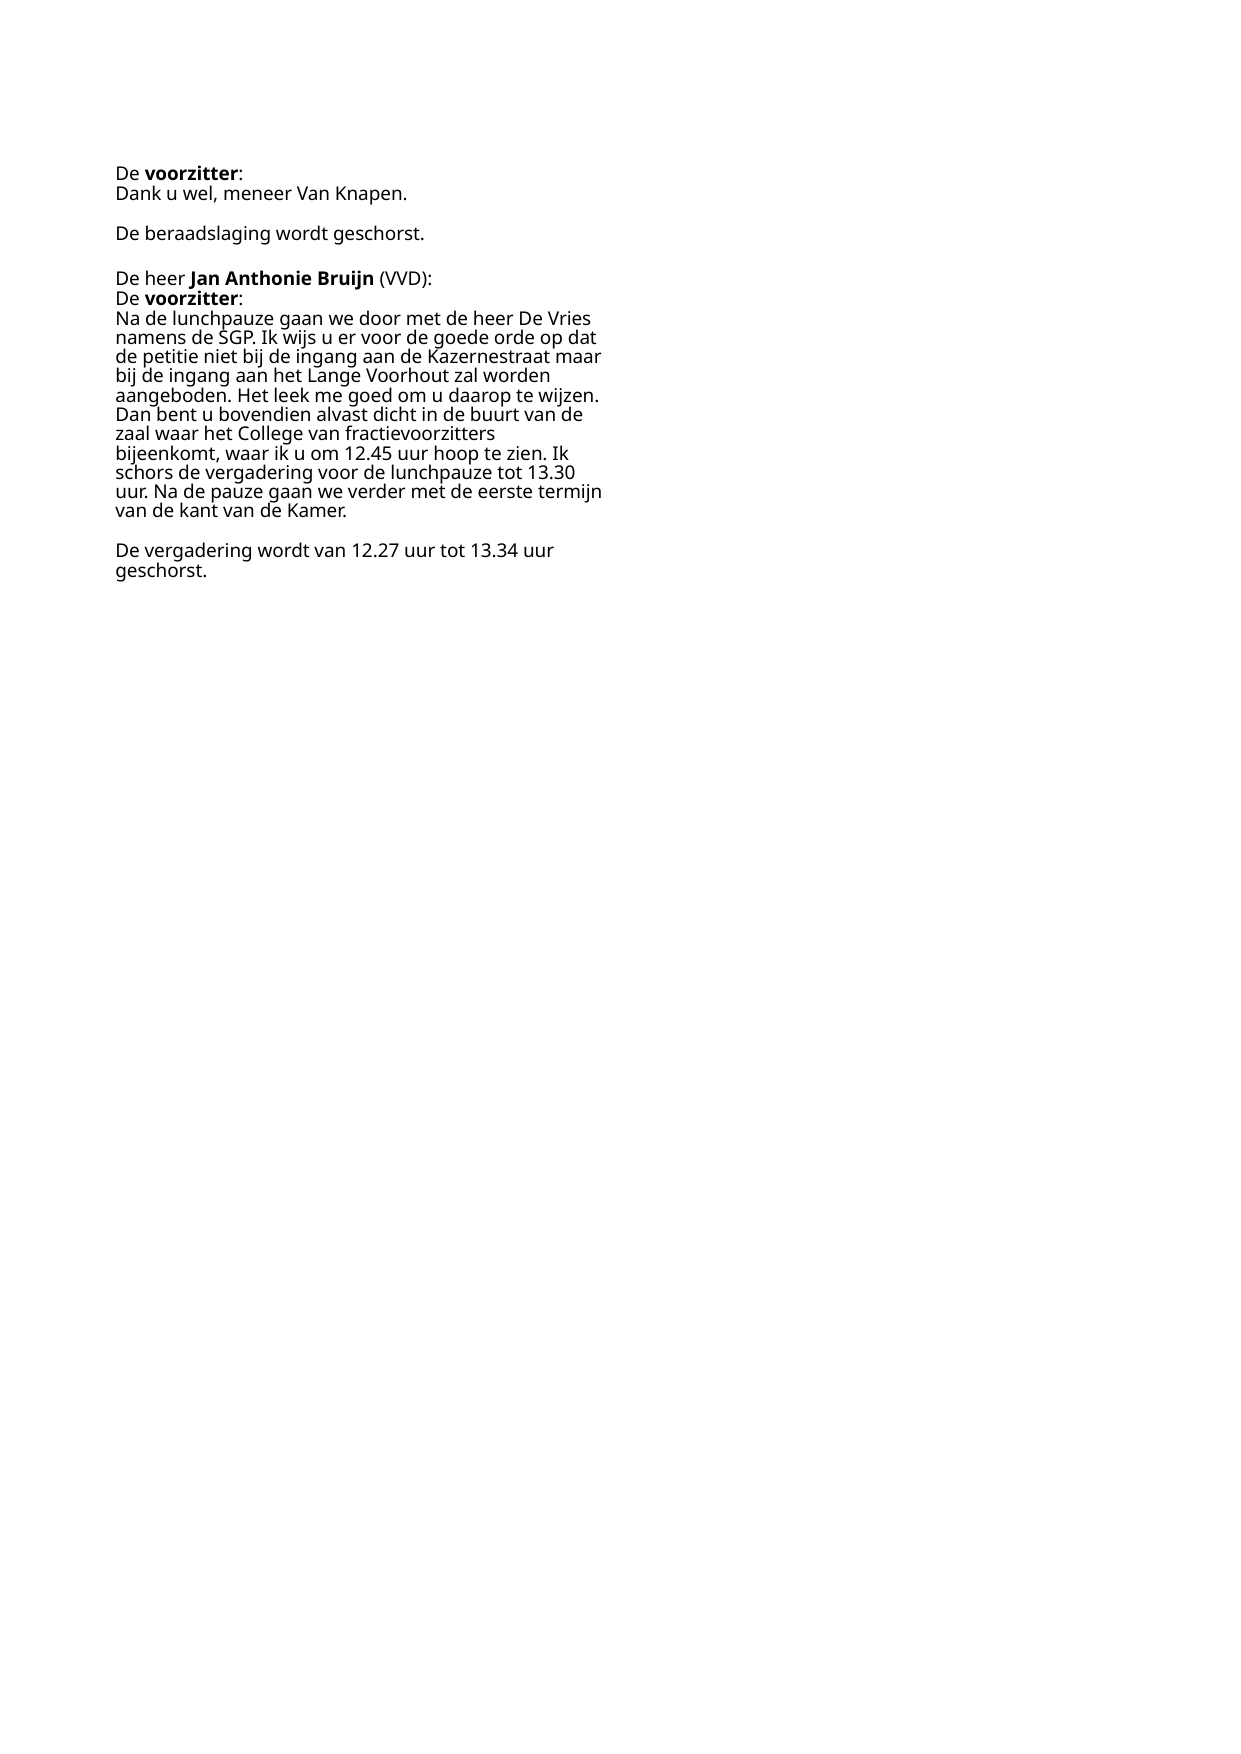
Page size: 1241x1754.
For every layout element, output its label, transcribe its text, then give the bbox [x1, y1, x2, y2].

text De voorzitter: [115, 290, 605, 310]
text De voorzitter: [115, 165, 605, 184]
text De heer Jan Anthonie Bruijn (VVD): [115, 265, 605, 290]
text De beraadslaging wordt geschorst. [115, 224, 605, 244]
text Dank u wel, meneer Van Knapen. [115, 184, 605, 204]
text De vergadering wordt van 12.27 uur tot 13.34 uur geschorst. [115, 542, 605, 581]
text Na de lunchpauze gaan we door met de heer De Vries namens de SGP. Ik wijs u er voor de goede orde op dat de petitie niet bij de ingang aan de Kazernestraat maar bij de ingang aan het Lange Voorhout zal worden aangeboden. Het leek me goed om u daarop te wijzen. Dan bent u bovendien alvast dicht in de buurt van de zaal waar het College van fractievoorzitters bijeenkomt, waar ik u om 12.45 uur hoop te zien. Ik schors de vergadering voor de lunchpauze tot 13.30 uur. Na de pauze gaan we verder met de eerste termijn van de kant van de Kamer. [115, 310, 605, 522]
